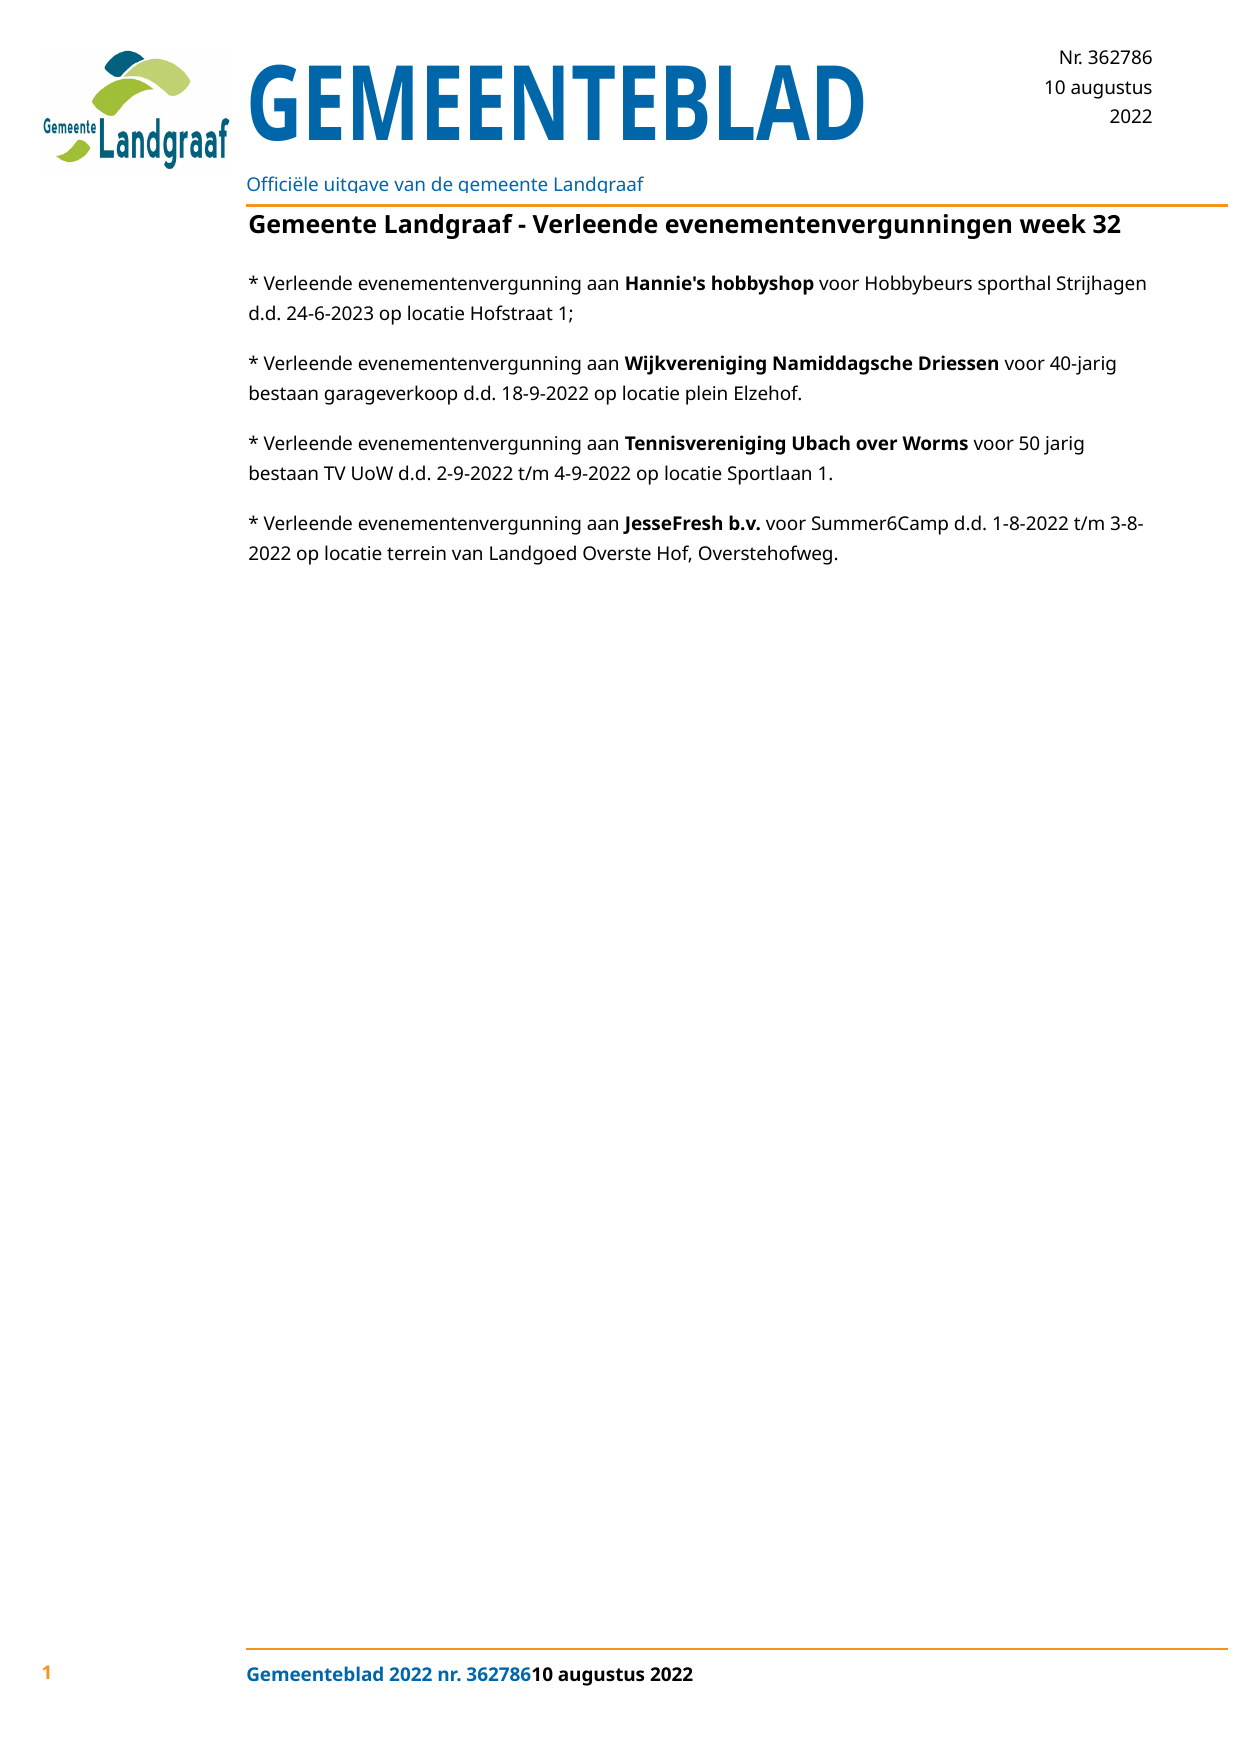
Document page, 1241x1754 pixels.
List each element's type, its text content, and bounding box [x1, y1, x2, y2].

text * Verleende evenementenvergunning aan Hannie's hobbyshop voor Hobbybeurs sporthal Strijhagen d.d. 24-6-2023 op locatie Hofstraat 1; [248, 270, 1152, 326]
picture [41, 47, 231, 172]
text Gemeente Landgraaf - Verleende evenementenvergunningen week 32 [248, 207, 1152, 241]
text * Verleende evenementenvergunning aan Tennisvereniging Ubach over Worms voor 50 jarig bestaan TV UoW d.d. 2-9-2022 t/m 4-9-2022 op locatie Sportlaan 1. [248, 430, 1152, 486]
text * Verleende evenementenvergunning aan JesseFresh b.v. voor Summer6Camp d.d. 1-8-2022 t/m 3-8-2022 op locatie terrein van Landgoed Overste Hof, Overstehofweg. [248, 510, 1152, 566]
text * Verleende evenementenvergunning aan Wijkvereniging Namiddagsche Driessen voor 40-jarig bestaan garageverkoop d.d. 18-9-2022 op locatie plein Elzehof. [248, 350, 1152, 406]
